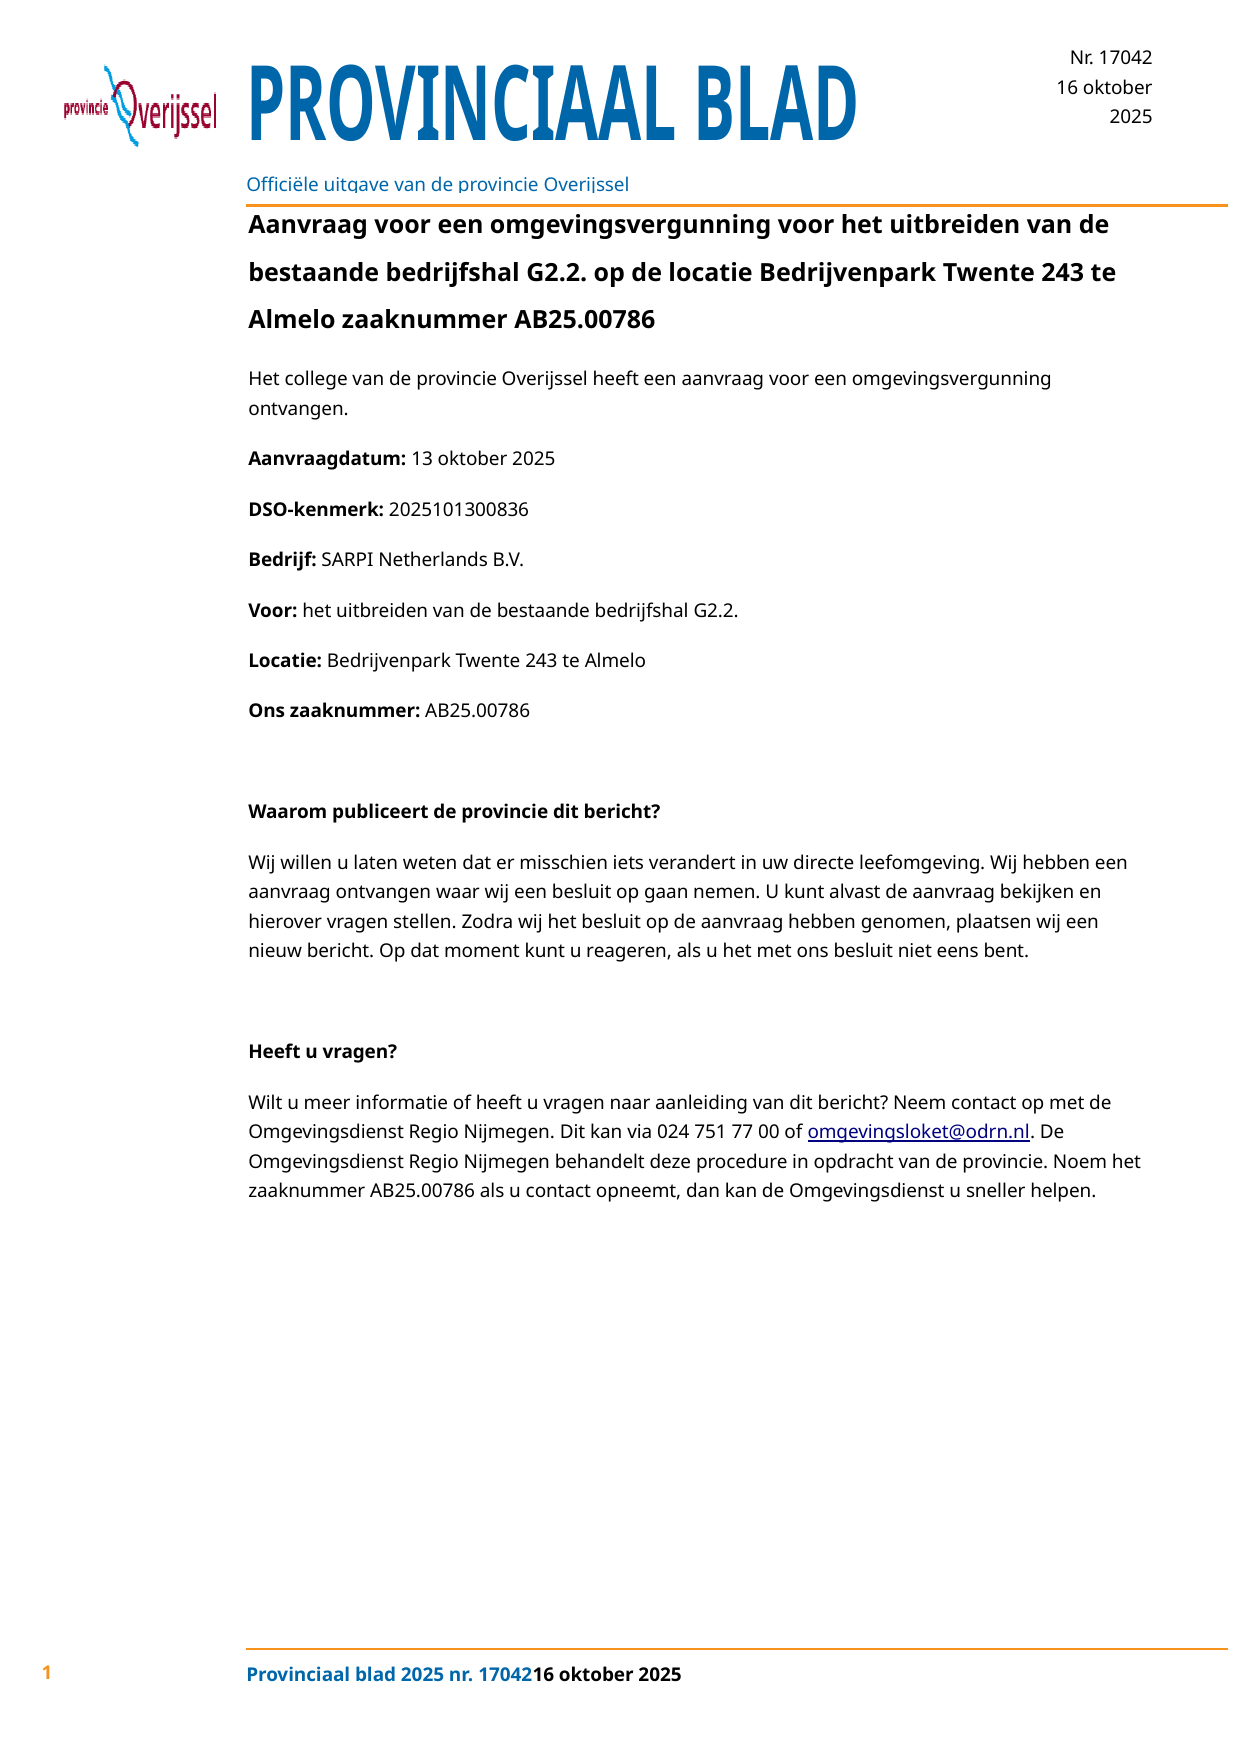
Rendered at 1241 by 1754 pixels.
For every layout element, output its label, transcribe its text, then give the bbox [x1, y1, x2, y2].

picture [41, 47, 231, 172]
text Bedrijf: SARPI Netherlands B.V. [248, 546, 1152, 572]
text Wilt u meer informatie of heeft u vragen naar aanleiding van dit bericht? Neem contact op met de Omgevingsdienst Regio Nijmegen. Dit kan via 024 751 77 00 of omgevingsloket@odrn.nl. De Omgevingsdienst Regio Nijmegen behandelt deze procedure in opdracht van de provincie. Noem het zaaknummer AB25.00786 als u contact opneemt, dan kan de Omgevingsdienst u sneller helpen. [248, 1089, 1152, 1203]
text Wij willen u laten weten dat er misschien iets verandert in uw directe leefomgeving. Wij hebben een aanvraag ontvangen waar wij een besluit op gaan nemen. U kunt alvast de aanvraag bekijken en hierover vragen stellen. Zodra wij het besluit op de aanvraag hebben genomen, plaatsen wij een nieuw bericht. Op dat moment kunt u reageren, als u het met ons besluit niet eens bent. [248, 849, 1152, 963]
text Ons zaaknummer: AB25.00786 [248, 698, 1152, 723]
text Waarom publiceert de provincie dit bericht? [248, 798, 1152, 824]
text Heeft u vragen? [248, 1038, 1152, 1064]
text Het college van de provincie Overijssel heeft een aanvraag voor een omgevingsvergunning ontvangen. [248, 366, 1152, 421]
text Aanvraagdatum: 13 oktober 2025 [248, 446, 1152, 471]
text DSO-kenmerk: 2025101300836 [248, 496, 1152, 522]
text Locatie: Bedrijvenpark Twente 243 te Almelo [248, 647, 1152, 673]
text Voor: het uitbreiden van de bestaande bedrijfshal G2.2. [248, 597, 1152, 622]
text Aanvraag voor een omgevingsvergunning voor het uitbreiden van de bestaande bedrijfshal G2.2. op de locatie Bedrijvenpark Twente 243 te Almelo zaaknummer AB25.00786 [248, 207, 1152, 336]
